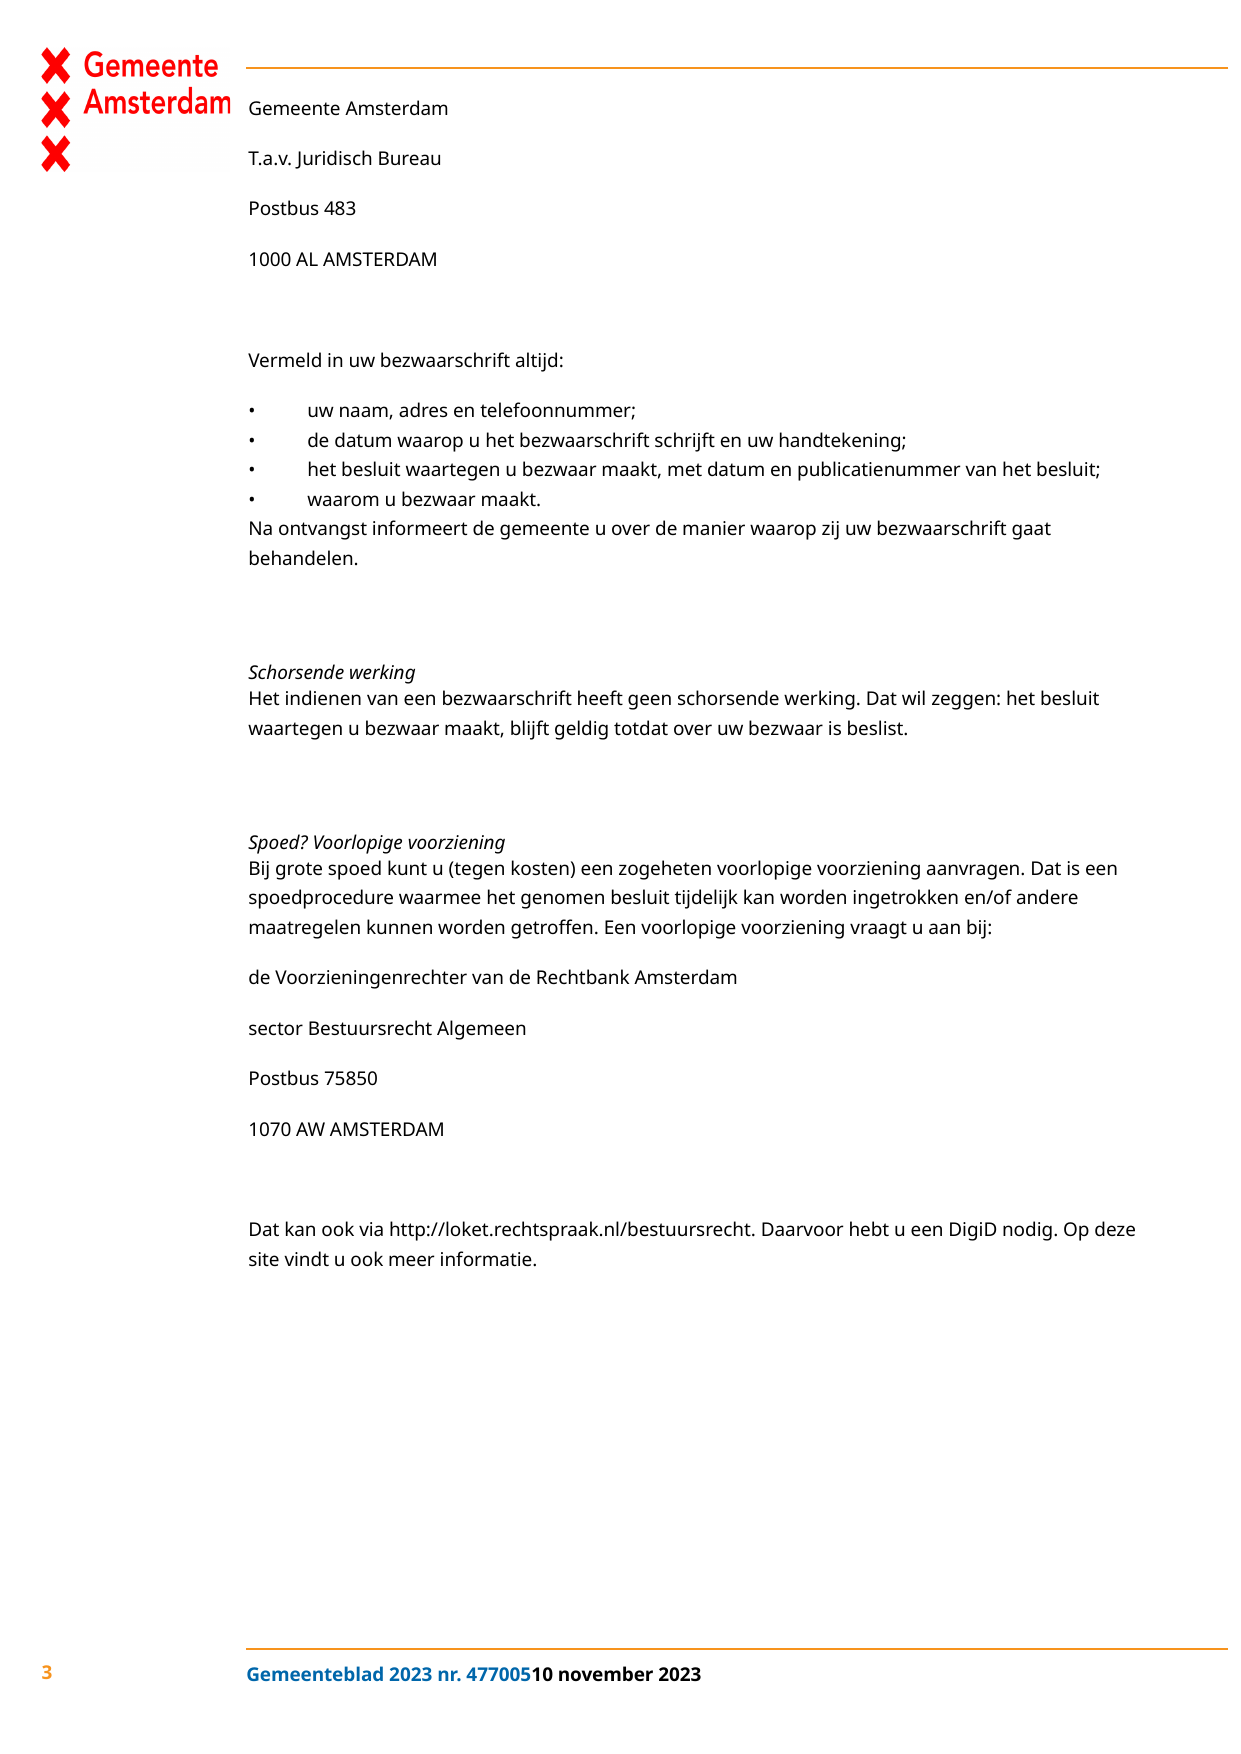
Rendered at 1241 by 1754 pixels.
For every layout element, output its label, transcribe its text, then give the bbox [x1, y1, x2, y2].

text de Voorzieningenrechter van de Rechtbank Amsterdam [248, 964, 1152, 990]
text Vermeld in uw bezwaarschrift altijd: [248, 347, 1152, 373]
list de datum waarop u het bezwaarschrift schrijft en uw handtekening; [248, 427, 1152, 453]
list het besluit waartegen u bezwaar maakt, met datum en publicatienummer van het besluit; [248, 456, 1152, 482]
text Na ontvangst informeert de gemeente u over de manier waarop zij uw bezwaarschrift gaat behandelen. [248, 516, 1152, 571]
text Bij grote spoed kunt u (tegen kosten) een zogeheten voorlopige voorziening aanvragen. Dat is een spoedprocedure waarmee het genomen besluit tijdelijk kan worden ingetrokken en/of andere maatregelen kunnen worden getroffen. Een voorlopige voorziening vraagt u aan bij: [248, 855, 1152, 940]
text Gemeente Amsterdam [248, 95, 1152, 121]
text Postbus 75850 [248, 1065, 1152, 1091]
text Het indienen van een bezwaarschrift heeft geen schorsende werking. Dat wil zeggen: het besluit waartegen u bezwaar maakt, blijft geldig totdat over uw bezwaar is beslist. [248, 685, 1152, 741]
text Schorsende werking [248, 659, 1152, 685]
picture [41, 47, 231, 172]
text 1070 AW AMSTERDAM [248, 1116, 1152, 1142]
list waarom u bezwaar maakt. [248, 486, 1152, 512]
text Spoed? Voorlopige voorziening [248, 829, 1152, 855]
text Dat kan ook via http://loket.rechtspraak.nl/bestuursrecht. Daarvoor hebt u een DigiD nodig. Op deze site vindt u ook meer informatie. [248, 1217, 1152, 1272]
list uw naam, adres en telefoonnummer; [248, 397, 1152, 423]
text Postbus 483 [248, 196, 1152, 221]
text T.a.v. Juridisch Bureau [248, 145, 1152, 171]
text sector Bestuursrecht Algemeen [248, 1015, 1152, 1041]
text 1000 AL AMSTERDAM [248, 246, 1152, 272]
